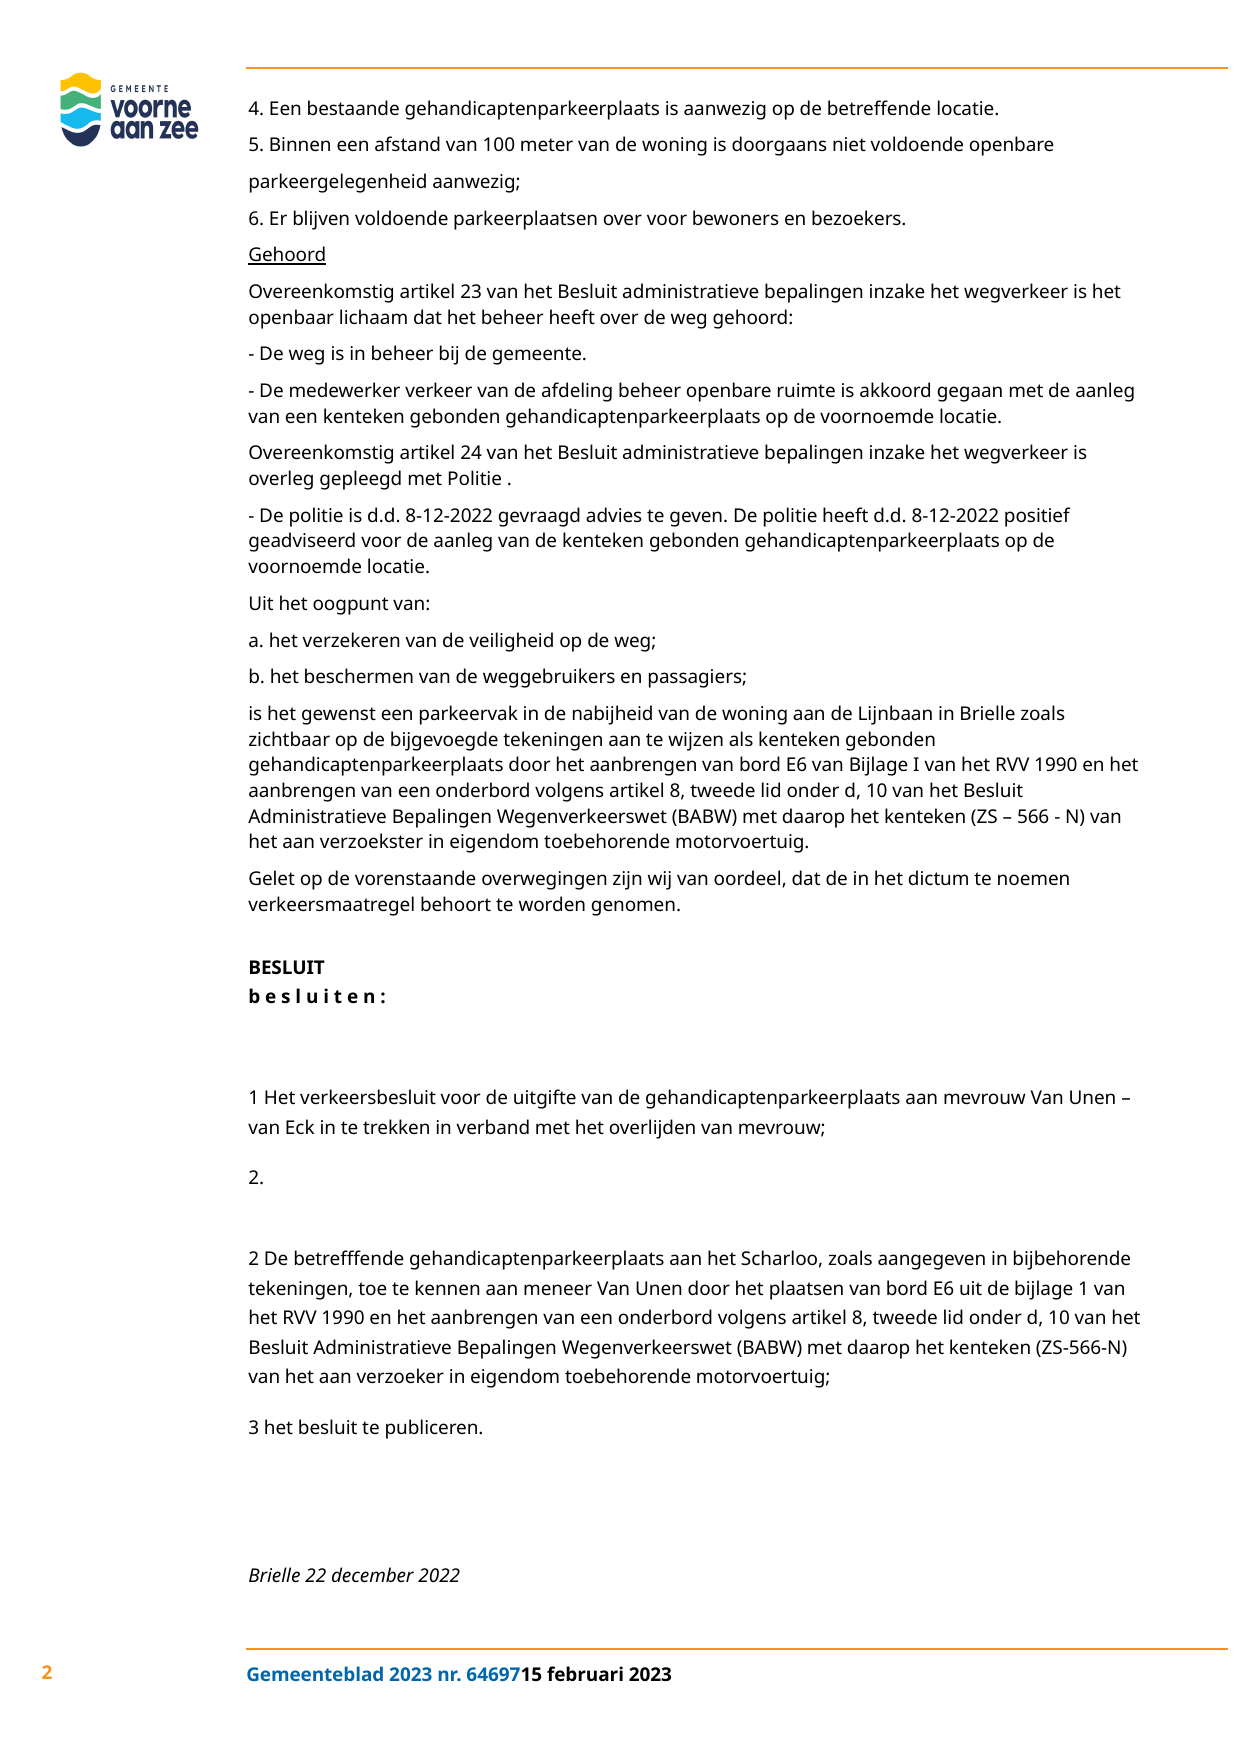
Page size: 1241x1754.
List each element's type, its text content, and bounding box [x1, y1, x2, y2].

text Uit het oogpunt van: [248, 590, 1152, 616]
text a. het verzekeren van de veiligheid op de weg; [248, 627, 1152, 652]
text BESLUIT [248, 954, 1152, 979]
text Brielle 22 december 2022 [248, 1563, 1152, 1588]
text 3 het besluit te publiceren. [248, 1414, 1152, 1440]
text parkeergelegenheid aanwezig; [248, 168, 1152, 194]
text Overeenkomstig artikel 23 van het Besluit administratieve bepalingen inzake het wegverkeer is het openbaar lichaam dat het beheer heeft over de weg gehoord: [248, 278, 1152, 329]
text b. het beschermen van de weggebruikers en passagiers; [248, 663, 1152, 689]
text - De medewerker verkeer van de afdeling beheer openbare ruimte is akkoord gegaan met de aanleg van een kenteken gebonden gehandicaptenparkeerplaats op de voornoemde locatie. [248, 377, 1152, 429]
text Overeenkomstig artikel 24 van het Besluit administratieve bepalingen inzake het wegverkeer is overleg gepleegd met Politie . [248, 439, 1152, 491]
text 6. Er blijven voldoende parkeerplaatsen over voor bewoners en bezoekers. [248, 205, 1152, 231]
text Gelet op de vorenstaande overwegingen zijn wij van oordeel, dat de in het dictum te noemen verkeersmaatregel behoort te worden genomen. [248, 865, 1152, 917]
text 5. Binnen een afstand van 100 meter van de woning is doorgaans niet voldoende openbare [248, 131, 1152, 157]
text 2 De betrefffende gehandicaptenparkeerplaats aan het Scharloo, zoals aangegeven in bijbehorende tekeningen, toe te kennen aan meneer Van Unen door het plaatsen van bord E6 uit de bijlage 1 van het RVV 1990 en het aanbrengen van een onderbord volgens artikel 8, tweede lid onder d, 10 van het Besluit Administratieve Bepalingen Wegenverkeerswet (BABW) met daarop het kenteken (ZS-566-N) van het aan verzoeker in eigendom toebehorende motorvoertuig; [248, 1245, 1152, 1389]
text 1 Het verkeersbesluit voor de uitgifte van de gehandicaptenparkeerplaats aan mevrouw Van Unen – van Eck in te trekken in verband met het overlijden van mevrouw; [248, 1084, 1152, 1139]
text 2. [248, 1164, 1152, 1190]
text - De weg is in beheer bij de gemeente. [248, 341, 1152, 366]
text is het gewenst een parkeervak in de nabijheid van de woning aan de Lijnbaan in Brielle zoals zichtbaar op de bijgevoegde tekeningen aan te wijzen als kenteken gebonden gehandicaptenparkeerplaats door het aanbrengen van bord E6 van Bijlage I van het RVV 1990 en het aanbrengen van een onderbord volgens artikel 8, tweede lid onder d, 10 van het Besluit Administratieve Bepalingen Wegenverkeerswet (BABW) met daarop het kenteken (ZS – 566 - N) van het aan verzoekster in eigendom toebehorende motorvoertuig. [248, 700, 1152, 854]
text 4. Een bestaande gehandicaptenparkeerplaats is aanwezig op de betreffende locatie. [248, 95, 1152, 121]
text Gehoord [248, 241, 1152, 267]
text - De politie is d.d. 8-12-2022 gevraagd advies te geven. De politie heeft d.d. 8-12-2022 positief geadviseerd voor de aanleg van de kenteken gebonden gehandicaptenparkeerplaats op de voornoemde locatie. [248, 502, 1152, 579]
text b e s l u i t e n : [248, 983, 1152, 1009]
picture [41, 47, 231, 172]
